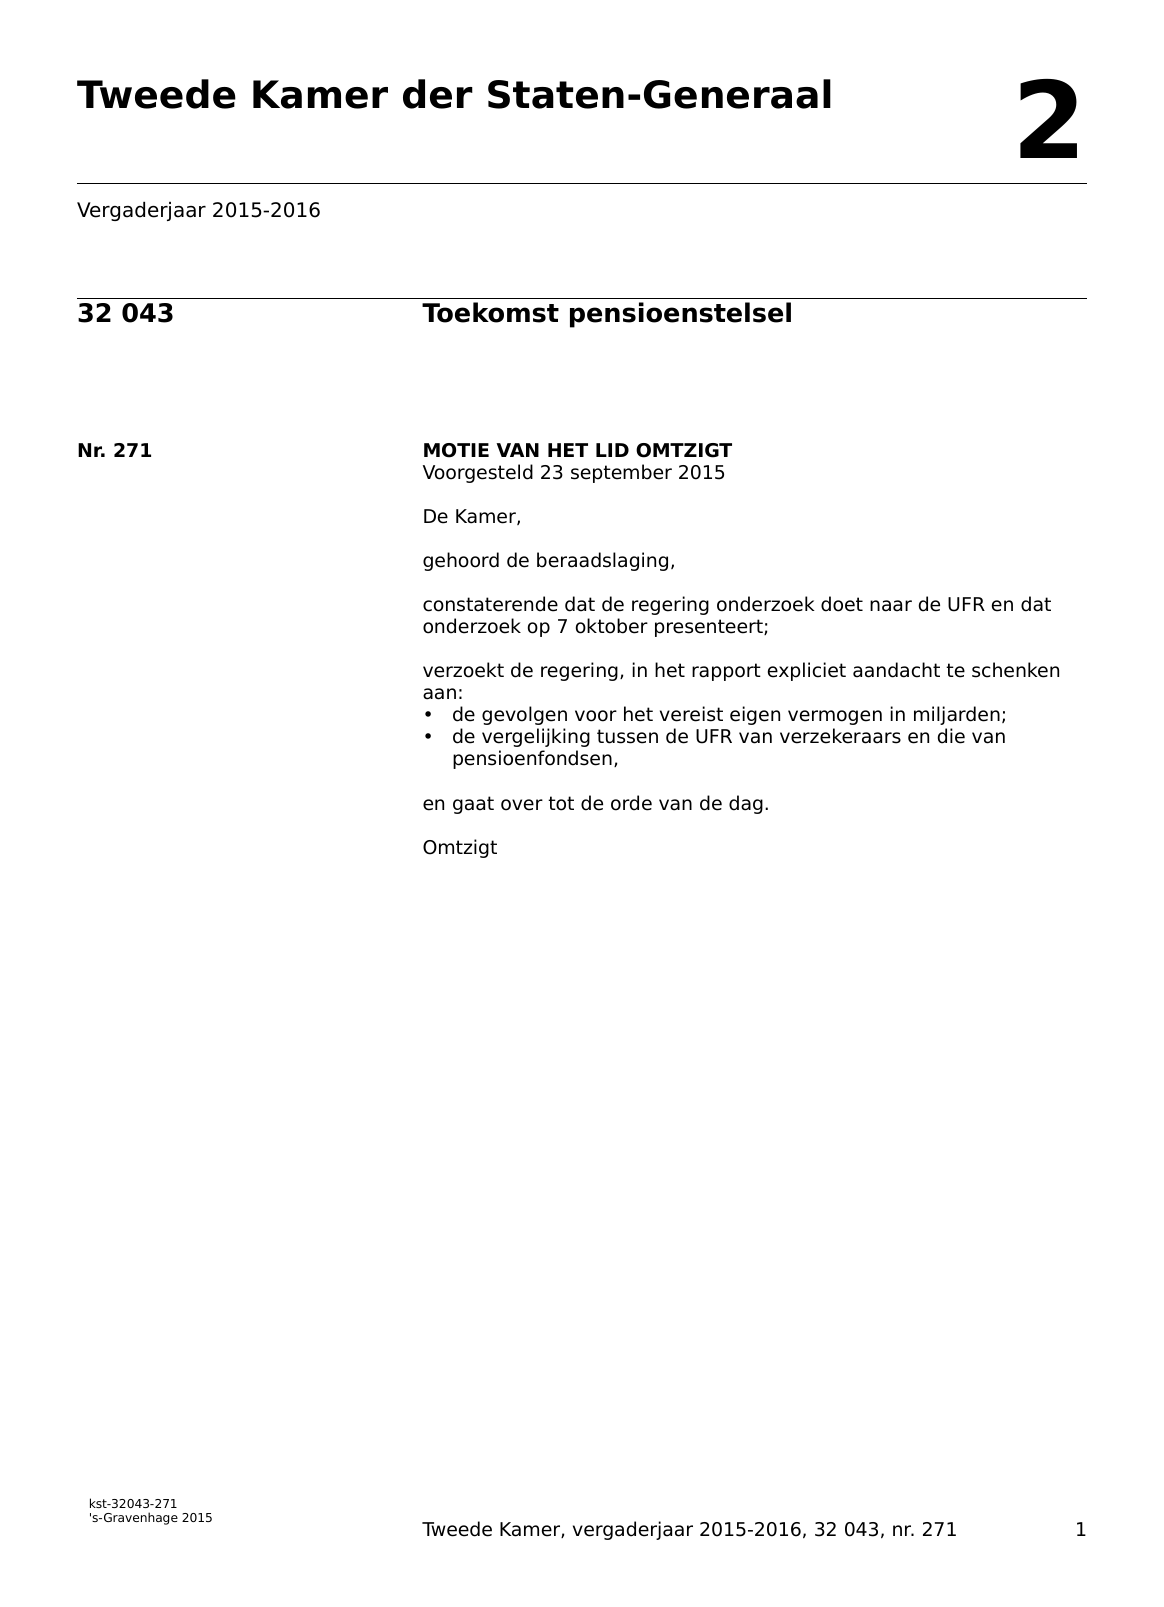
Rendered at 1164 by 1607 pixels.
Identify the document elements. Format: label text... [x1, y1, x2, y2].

text Voorgesteld 23 september 2015 [422, 462, 1087, 484]
subtitle 32 043 Toekomst pensioenstelsel [77, 299, 1087, 329]
subtitle Nr. 271 MOTIE VAN HET LID OMTZIGT [77, 440, 1087, 462]
text gehoord de beraadslaging, [422, 550, 1087, 572]
table_header 2 [886, 59, 1087, 183]
text kst-32043-271 [88, 1497, 323, 1511]
text constaterende dat de regering onderzoek doet naar de UFR en dat onderzoek op 7 oktober presenteert; [422, 594, 1087, 638]
text • de gevolgen voor het vereist eigen vermogen in miljarden; [422, 704, 1087, 726]
table_cell Vergaderjaar 2015-2016 [77, 184, 1087, 298]
text • de vergelijking tussen de UFR van verzekeraars en die van pensioenfondsen, [422, 726, 1087, 770]
text 's-Gravenhage 2015 [88, 1511, 323, 1525]
text en gaat over tot de orde van de dag. [422, 792, 1087, 814]
text De Kamer, [422, 506, 1087, 528]
text Omtzigt [422, 837, 1087, 858]
text verzoekt de regering, in het rapport expliciet aandacht te schenken aan: [422, 660, 1087, 704]
table_header Tweede Kamer der Staten-Generaal [77, 59, 886, 183]
